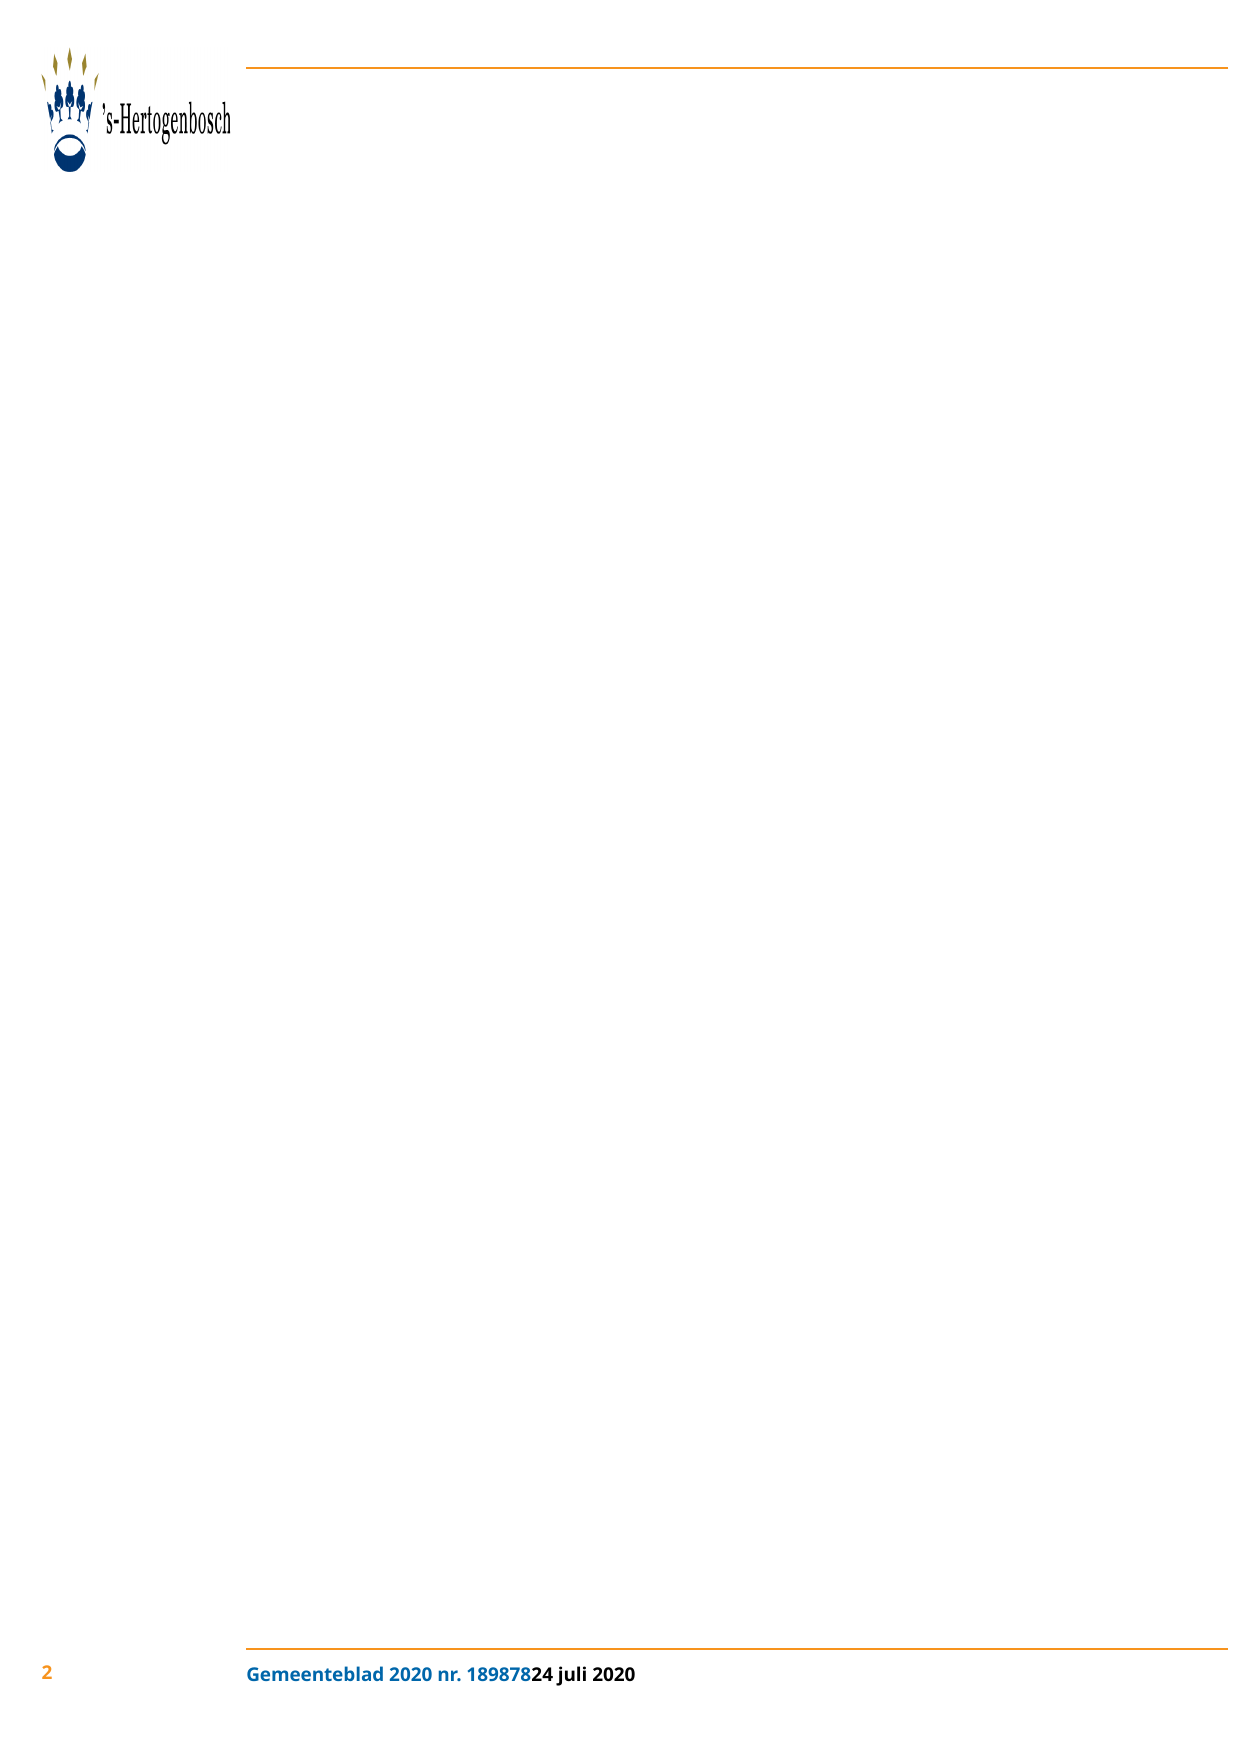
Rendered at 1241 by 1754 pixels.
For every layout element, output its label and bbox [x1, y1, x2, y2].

picture [41, 47, 231, 172]
